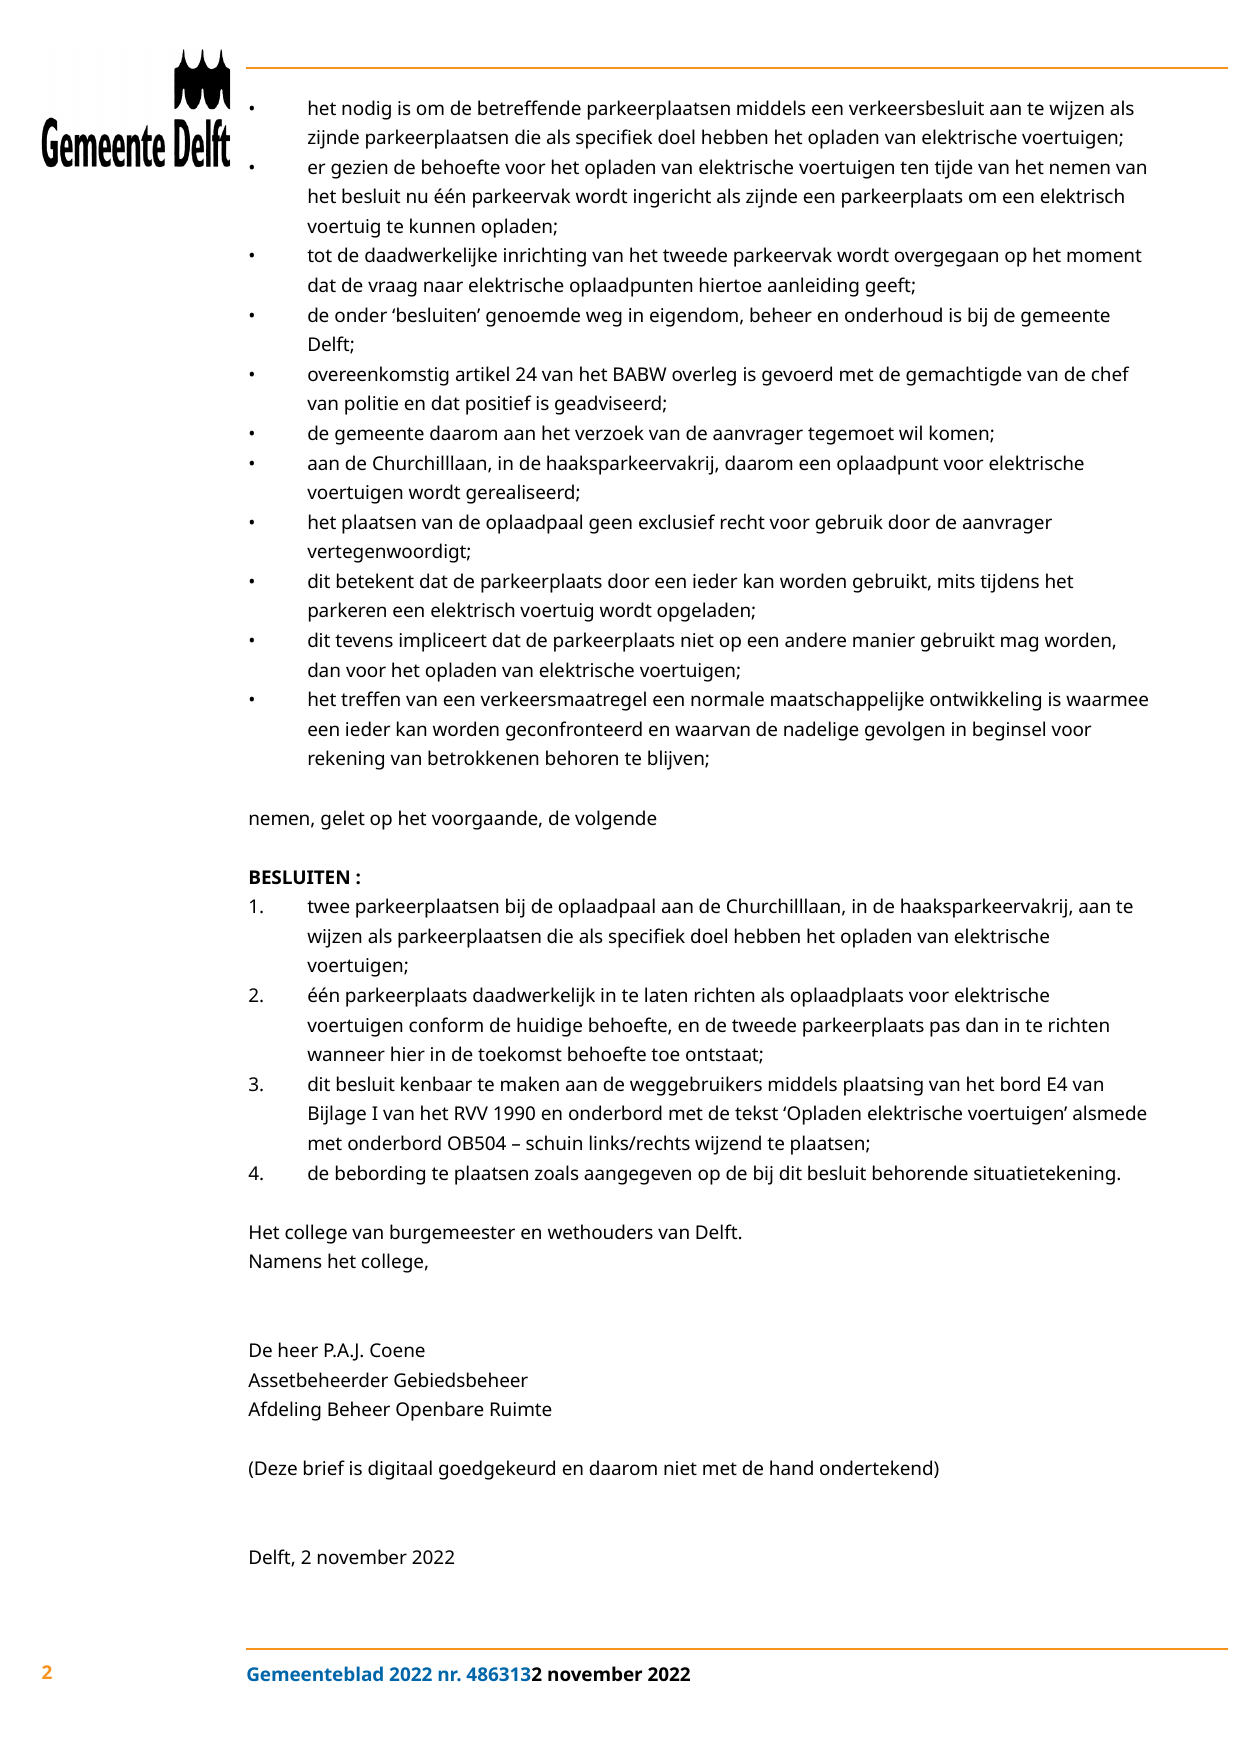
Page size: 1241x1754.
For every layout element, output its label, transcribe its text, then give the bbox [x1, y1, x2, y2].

list de bebording te plaatsen zoals aangegeven op de bij dit besluit behorende situatietekening. [248, 1160, 1152, 1186]
list tot de daadwerkelijke inrichting van het tweede parkeervak wordt overgegaan op het moment dat de vraag naar elektrische oplaadpunten hiertoe aanleiding geeft; [248, 243, 1152, 298]
text Assetbeheerder Gebiedsbeheer [248, 1367, 1152, 1393]
list het nodig is om de betreffende parkeerplaatsen middels een verkeersbesluit aan te wijzen als zijnde parkeerplaatsen die als specifiek doel hebben het opladen van elektrische voertuigen; [248, 95, 1152, 150]
list het treffen van een verkeersmaatregel een normale maatschappelijke ontwikkeling is waarmee een ieder kan worden geconfronteerd en waarvan de nadelige gevolgen in beginsel voor rekening van betrokkenen behoren te blijven; [248, 686, 1152, 771]
list dit besluit kenbaar te maken aan de weggebruikers middels plaatsing van het bord E4 van Bijlage I van het RVV 1990 en onderbord met de tekst ‘Opladen elektrische voertuigen’ alsmede met onderbord OB504 – schuin links/rechts wijzend te plaatsen; [248, 1071, 1152, 1156]
list twee parkeerplaatsen bij de oplaadpaal aan de Churchilllaan, in de haaksparkeervakrij, aan te wijzen als parkeerplaatsen die als specifiek doel hebben het opladen van elektrische voertuigen; [248, 893, 1152, 978]
text Namens het college, [248, 1248, 1152, 1274]
text BESLUITEN : [248, 864, 1152, 890]
text Het college van burgemeester en wethouders van Delft. [248, 1219, 1152, 1245]
picture [41, 47, 231, 172]
list één parkeerplaats daadwerkelijk in te laten richten als oplaadplaats voor elektrische voertuigen conform de huidige behoefte, en de tweede parkeerplaats pas dan in te richten wanneer hier in de toekomst behoefte toe ontstaat; [248, 982, 1152, 1067]
list aan de Churchilllaan, in de haaksparkeervakrij, daarom een oplaadpunt voor elektrische voertuigen wordt gerealiseerd; [248, 450, 1152, 505]
list dit betekent dat de parkeerplaats door een ieder kan worden gebruikt, mits tijdens het parkeren een elektrisch voertuig wordt opgeladen; [248, 568, 1152, 623]
list er gezien de behoefte voor het opladen van elektrische voertuigen ten tijde van het nemen van het besluit nu één parkeervak wordt ingericht als zijnde een parkeerplaats om een elektrisch voertuig te kunnen opladen; [248, 154, 1152, 239]
list dit tevens impliceert dat de parkeerplaats niet op een andere manier gebruikt mag worden, dan voor het opladen van elektrische voertuigen; [248, 627, 1152, 683]
list overeenkomstig artikel 24 van het BABW overleg is gevoerd met de gemachtigde van de chef van politie en dat positief is geadviseerd; [248, 361, 1152, 416]
text nemen, gelet op het voorgaande, de volgende [248, 805, 1152, 831]
text (Deze brief is digitaal goedgekeurd en daarom niet met de hand ondertekend) [248, 1456, 1152, 1481]
text Delft, 2 november 2022 [248, 1544, 1152, 1570]
text De heer P.A.J. Coene [248, 1337, 1152, 1363]
list het plaatsen van de oplaadpaal geen exclusief recht voor gebruik door de aanvrager vertegenwoordigt; [248, 509, 1152, 564]
text Afdeling Beheer Openbare Ruimte [248, 1396, 1152, 1422]
list de onder ‘besluiten’ genoemde weg in eigendom, beheer en onderhoud is bij de gemeente Delft; [248, 302, 1152, 357]
list de gemeente daarom aan het verzoek van de aanvrager tegemoet wil komen; [248, 420, 1152, 446]
